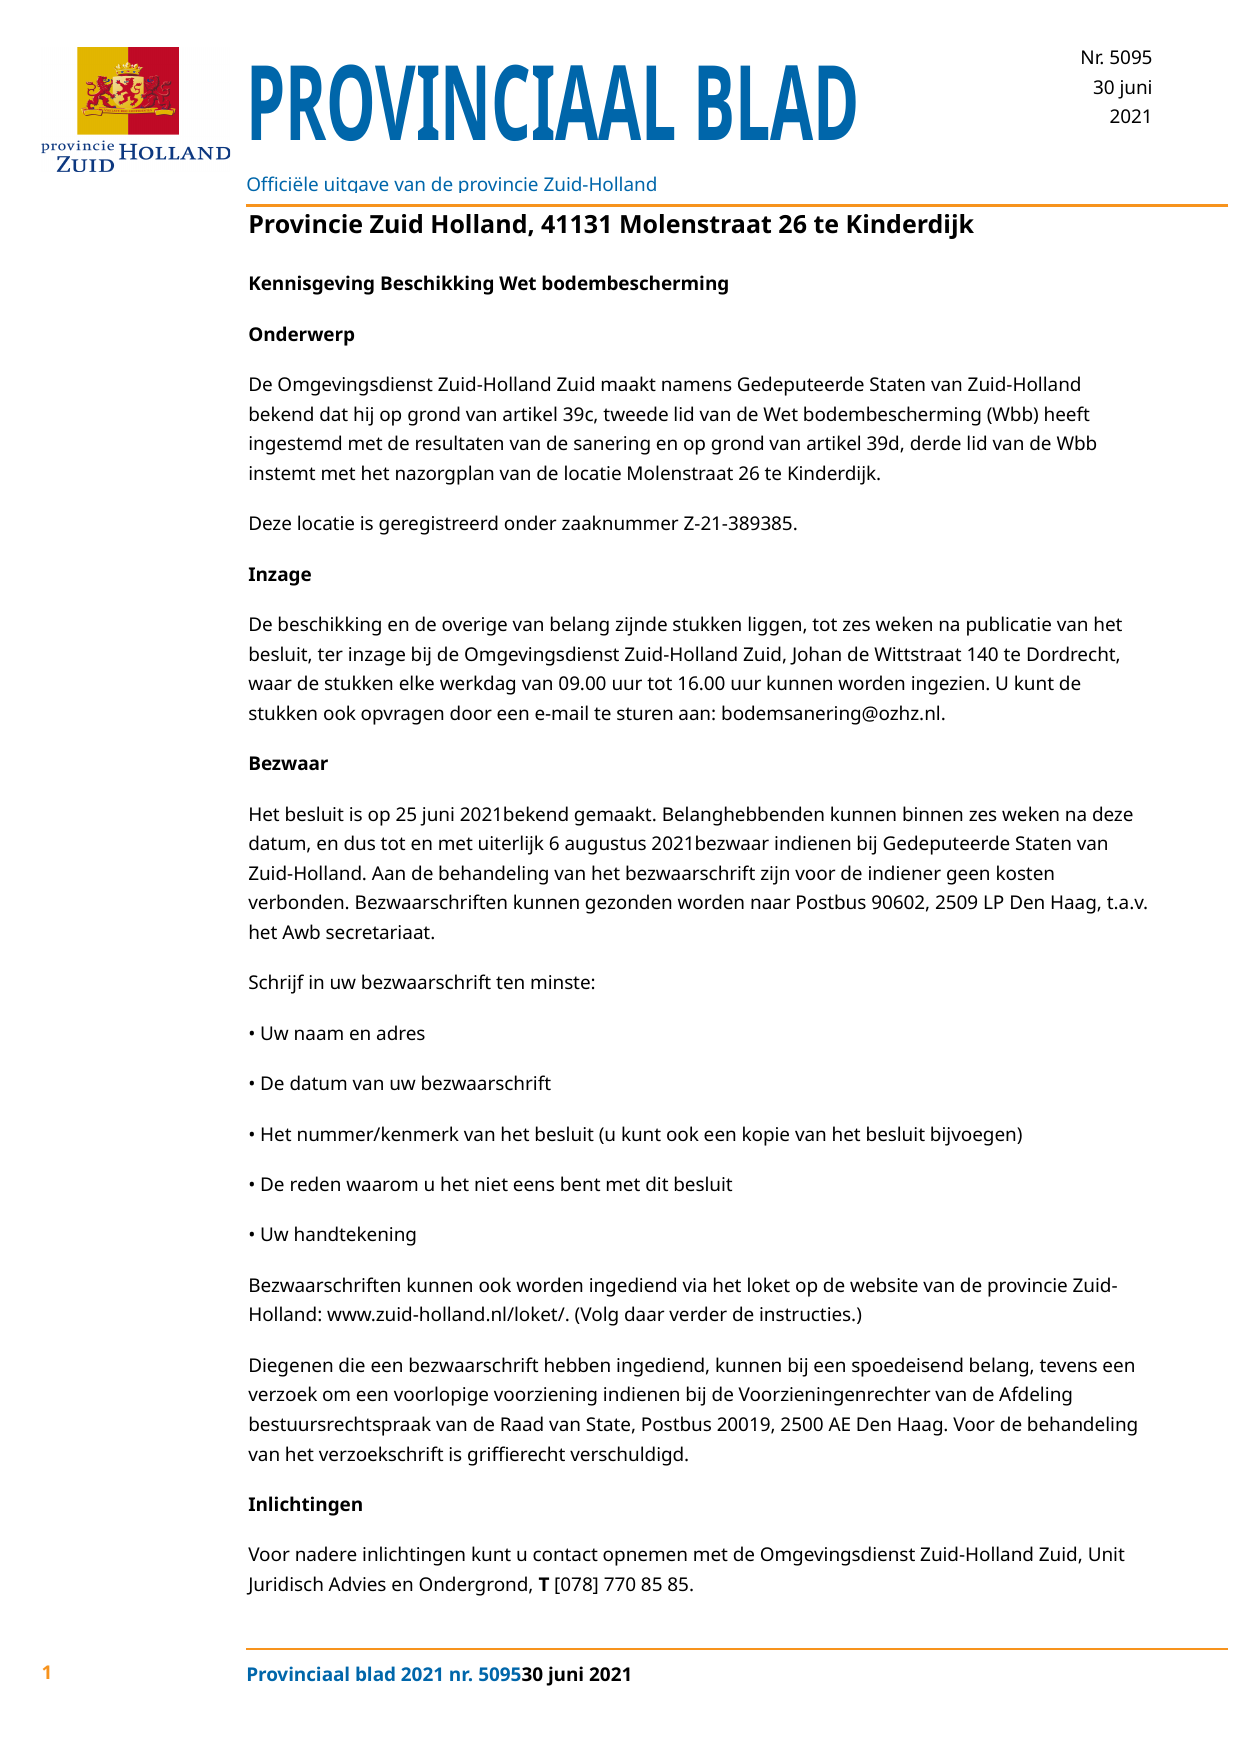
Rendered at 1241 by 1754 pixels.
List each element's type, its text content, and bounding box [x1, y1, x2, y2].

text • Het nummer/kenmerk van het besluit (u kunt ook een kopie van het besluit bijvoegen) [248, 1121, 1152, 1146]
text Schrijf in uw bezwaarschrift ten minste: [248, 969, 1152, 995]
text Voor nadere inlichtingen kunt u contact opnemen met de Omgevingsdienst Zuid-Holland Zuid, Unit Juridisch Advies en Ondergrond, T [078] 770 85 85. [248, 1542, 1152, 1597]
text Inlichtingen [248, 1491, 1152, 1517]
text • De reden waarom u het niet eens bent met dit besluit [248, 1171, 1152, 1197]
text Bezwaar [248, 750, 1152, 776]
text Bezwaarschriften kunnen ook worden ingediend via het loket op de website van de provincie Zuid-Holland: www.zuid-holland.nl/loket/. (Volg daar verder de instructies.) [248, 1272, 1152, 1327]
text Kennisgeving Beschikking Wet bodembescherming [248, 270, 1152, 296]
text Deze locatie is geregistreerd onder zaaknummer Z-21-389385. [248, 510, 1152, 536]
text Het besluit is op 25 juni 2021bekend gemaakt. Belanghebbenden kunnen binnen zes weken na deze datum, en dus tot en met uiterlijk 6 augustus 2021bezwaar indienen bij Gedeputeerde Staten van Zuid-Holland. Aan de behandeling van het bezwaarschrift zijn voor de indiener geen kosten verbonden. Bezwaarschriften kunnen gezonden worden naar Postbus 90602, 2509 LP Den Haag, t.a.v. het Awb secretariaat. [248, 801, 1152, 945]
text • De datum van uw bezwaarschrift [248, 1070, 1152, 1096]
text • Uw handtekening [248, 1222, 1152, 1247]
text De beschikking en de overige van belang zijnde stukken liggen, tot zes weken na publicatie van het besluit, ter inzage bij de Omgevingsdienst Zuid-Holland Zuid, Johan de Wittstraat 140 te Dordrecht, waar de stukken elke werkdag van 09.00 uur tot 16.00 uur kunnen worden ingezien. U kunt de stukken ook opvragen door een e-mail te sturen aan: bodemsanering@ozhz.nl. [248, 611, 1152, 726]
text Onderwerp [248, 321, 1152, 346]
text • Uw naam en adres [248, 1020, 1152, 1046]
text Diegenen die een bezwaarschrift hebben ingediend, kunnen bij een spoedeisend belang, tevens een verzoek om een voorlopige voorziening indienen bij de Voorzieningenrechter van de Afdeling bestuursrechtspraak van de Raad van State, Postbus 20019, 2500 AE Den Haag. Voor de behandeling van het verzoekschrift is griffierecht verschuldigd. [248, 1352, 1152, 1466]
picture [41, 47, 231, 172]
text Inzage [248, 561, 1152, 586]
text Provincie Zuid Holland, 41131 Molenstraat 26 te Kinderdijk [248, 207, 1152, 241]
text De Omgevingsdienst Zuid-Holland Zuid maakt namens Gedeputeerde Staten van Zuid-Holland bekend dat hij op grond van artikel 39c, tweede lid van de Wet bodembescherming (Wbb) heeft ingestemd met de resultaten van de sanering en op grond van artikel 39d, derde lid van de Wbb instemt met het nazorgplan van de locatie Molenstraat 26 te Kinderdijk. [248, 371, 1152, 486]
